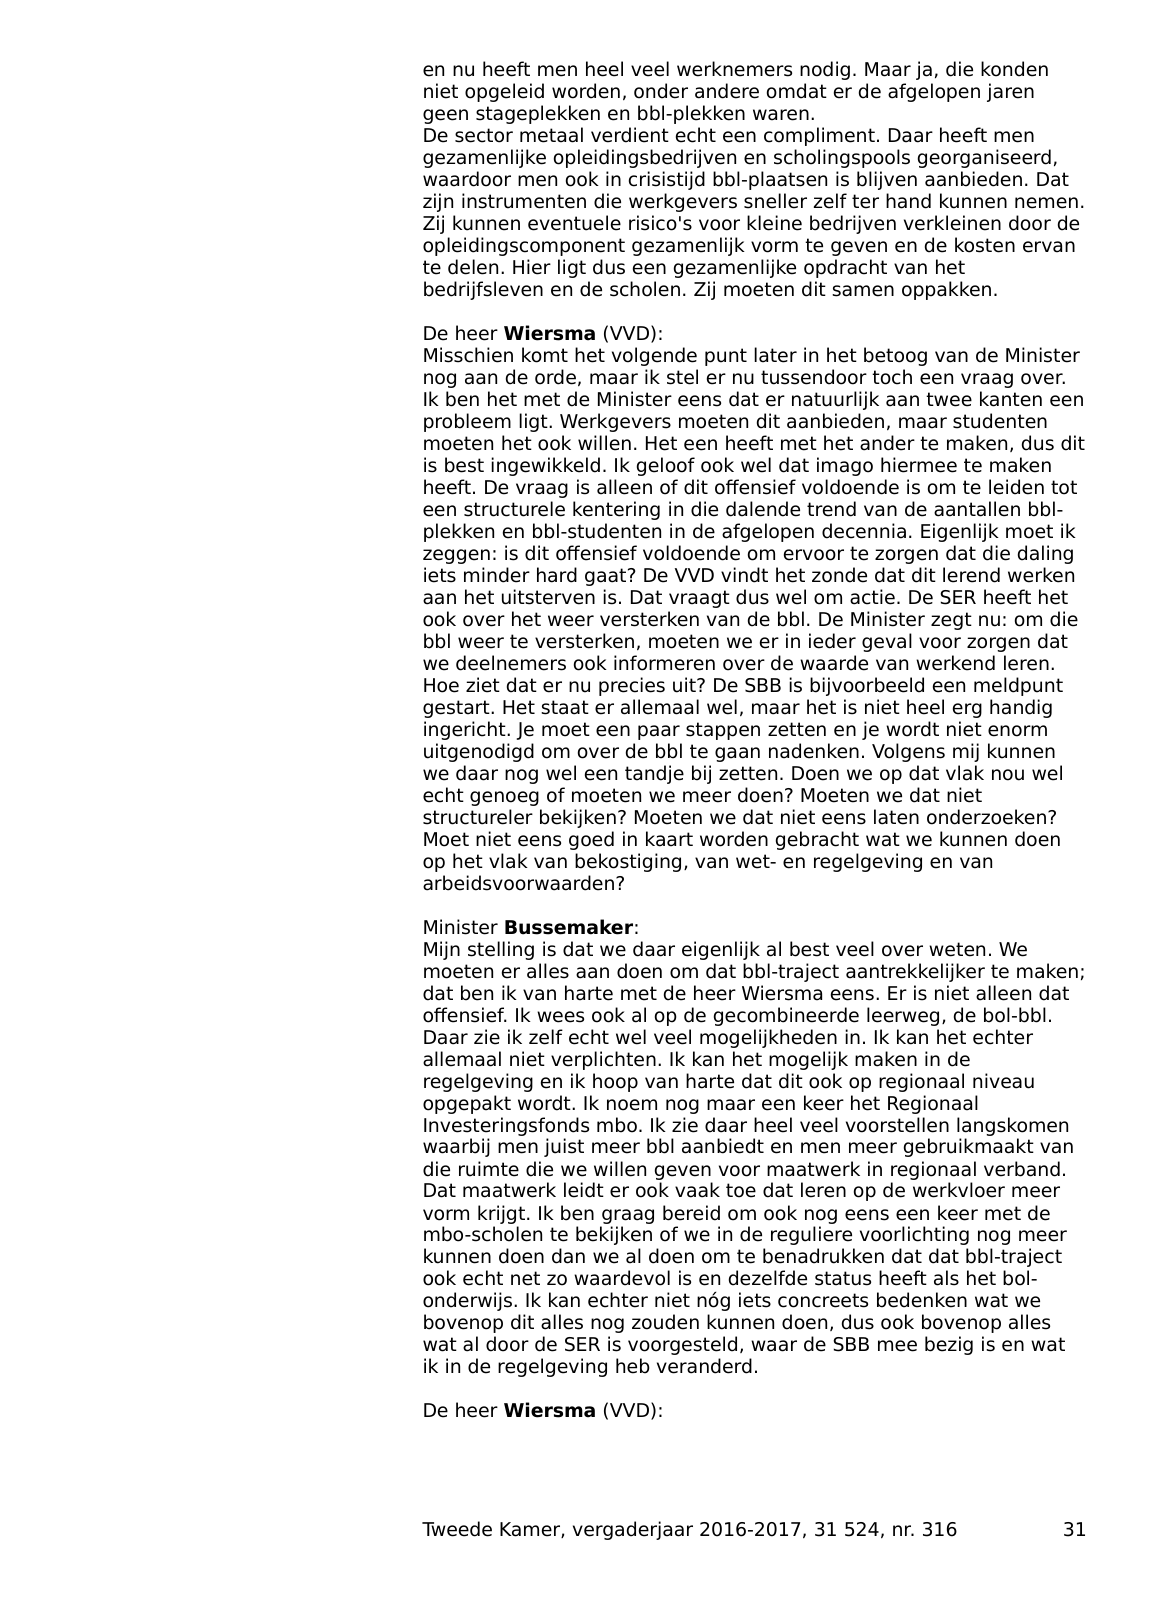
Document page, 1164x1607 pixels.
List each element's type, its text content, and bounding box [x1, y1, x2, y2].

text en nu heeft men heel veel werknemers nodig. Maar ja, die konden niet opgeleid worden, onder andere omdat er de afgelopen jaren geen stageplekken en bbl-plekken waren. [422, 59, 1087, 125]
text Minister Bussemaker: [422, 917, 1087, 939]
text Mijn stelling is dat we daar eigenlijk al best veel over weten. We moeten er alles aan doen om dat bbl-traject aantrekkelijker te maken; dat ben ik van harte met de heer Wiersma eens. Er is niet alleen dat offensief. Ik wees ook al op de gecombineerde leerweg, de bol-bbl. Daar zie ik zelf echt wel veel mogelijkheden in. Ik kan het echter allemaal niet verplichten. Ik kan het mogelijk maken in de regelgeving en ik hoop van harte dat dit ook op regionaal niveau opgepakt wordt. Ik noem nog maar een keer het Regionaal Investeringsfonds mbo. Ik zie daar heel veel voorstellen langskomen waarbij men juist meer bbl aanbiedt en men meer gebruikmaakt van die ruimte die we willen geven voor maatwerk in regionaal verband. Dat maatwerk leidt er ook vaak toe dat leren op de werkvloer meer vorm krijgt. Ik ben graag bereid om ook nog eens een keer met de mbo-scholen te bekijken of we in de reguliere voorlichting nog meer kunnen doen dan we al doen om te benadrukken dat dat bbl-traject ook echt net zo waardevol is en dezelfde status heeft als het bol-onderwijs. Ik kan echter niet nóg iets concreets bedenken wat we bovenop dit alles nog zouden kunnen doen, dus ook bovenop alles wat al door de SER is voorgesteld, waar de SBB mee bezig is en wat ik in de regelgeving heb veranderd. [422, 939, 1087, 1378]
text De sector metaal verdient echt een compliment. Daar heeft men gezamenlijke opleidingsbedrijven en scholingspools georganiseerd, waardoor men ook in crisistijd bbl-plaatsen is blijven aanbieden. Dat zijn instrumenten die werkgevers sneller zelf ter hand kunnen nemen. Zij kunnen eventuele risico's voor kleine bedrijven verkleinen door de opleidingscomponent gezamenlijk vorm te geven en de kosten ervan te delen. Hier ligt dus een gezamenlijke opdracht van het bedrijfsleven en de scholen. Zij moeten dit samen oppakken. [422, 125, 1087, 301]
text Misschien komt het volgende punt later in het betoog van de Minister nog aan de orde, maar ik stel er nu tussendoor toch een vraag over. Ik ben het met de Minister eens dat er natuurlijk aan twee kanten een probleem ligt. Werkgevers moeten dit aanbieden, maar studenten moeten het ook willen. Het een heeft met het ander te maken, dus dit is best ingewikkeld. Ik geloof ook wel dat imago hiermee te maken heeft. De vraag is alleen of dit offensief voldoende is om te leiden tot een structurele kentering in die dalende trend van de aantallen bbl-plekken en bbl-studenten in de afgelopen decennia. Eigenlijk moet ik zeggen: is dit offensief voldoende om ervoor te zorgen dat die daling iets minder hard gaat? De VVD vindt het zonde dat dit lerend werken aan het uitsterven is. Dat vraagt dus wel om actie. De SER heeft het ook over het weer versterken van de bbl. De Minister zegt nu: om die bbl weer te versterken, moeten we er in ieder geval voor zorgen dat we deelnemers ook informeren over de waarde van werkend leren. Hoe ziet dat er nu precies uit? De SBB is bijvoorbeeld een meldpunt gestart. Het staat er allemaal wel, maar het is niet heel erg handig ingericht. Je moet een paar stappen zetten en je wordt niet enorm uitgenodigd om over de bbl te gaan nadenken. Volgens mij kunnen we daar nog wel een tandje bij zetten. Doen we op dat vlak nou wel echt genoeg of moeten we meer doen? Moeten we dat niet structureler bekijken? Moeten we dat niet eens laten onderzoeken? Moet niet eens goed in kaart worden gebracht wat we kunnen doen op het vlak van bekostiging, van wet- en regelgeving en van arbeidsvoorwaarden? [422, 345, 1087, 894]
text De heer Wiersma (VVD): [422, 323, 1087, 345]
text De heer Wiersma (VVD): [422, 1400, 1087, 1422]
